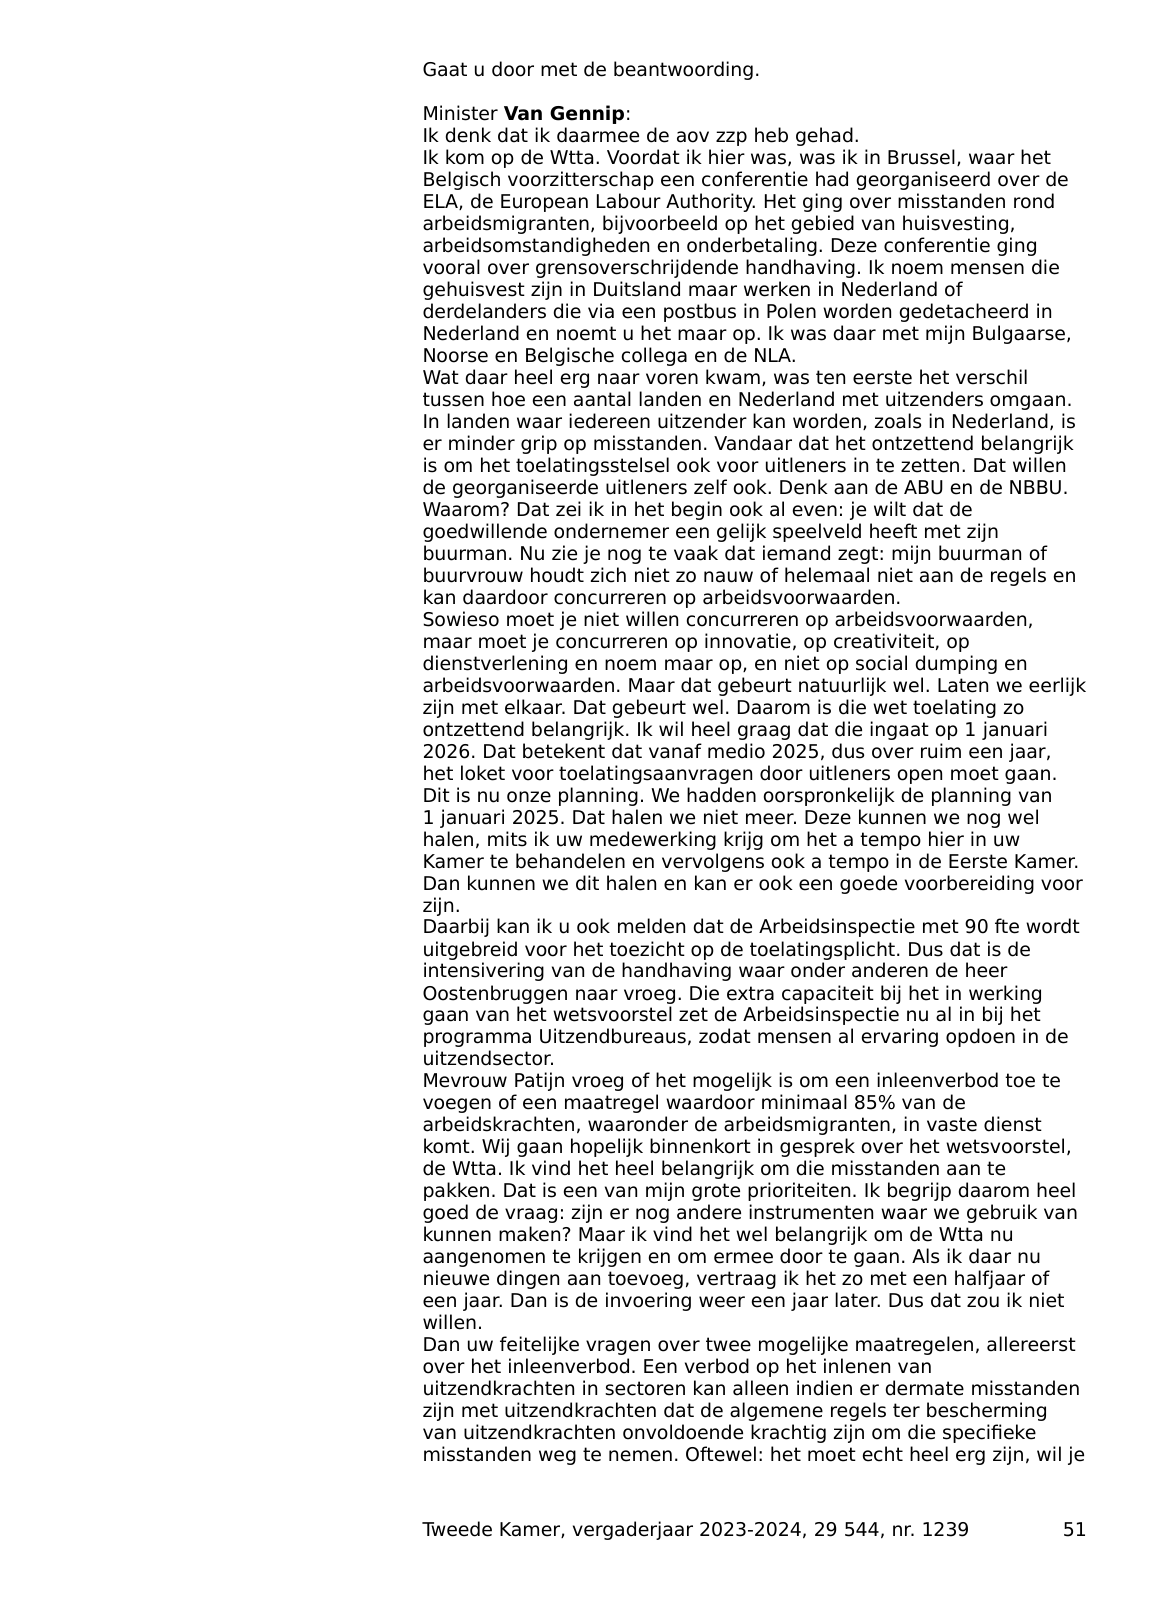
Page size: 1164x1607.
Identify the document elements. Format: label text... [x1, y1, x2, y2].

text Mevrouw Patijn vroeg of het mogelijk is om een inleenverbod toe te voegen of een maatregel waardoor minimaal 85% van de arbeidskrachten, waaronder de arbeidsmigranten, in vaste dienst komt. Wij gaan hopelijk binnenkort in gesprek over het wetsvoorstel, de Wtta. Ik vind het heel belangrijk om die misstanden aan te pakken. Dat is een van mijn grote prioriteiten. Ik begrijp daarom heel goed de vraag: zijn er nog andere instrumenten waar we gebruik van kunnen maken? Maar ik vind het wel belangrijk om de Wtta nu aangenomen te krijgen en om ermee door te gaan. Als ik daar nu nieuwe dingen aan toevoeg, vertraag ik het zo met een halfjaar of een jaar. Dan is de invoering weer een jaar later. Dus dat zou ik niet willen. [422, 1070, 1087, 1334]
text Wat daar heel erg naar voren kwam, was ten eerste het verschil tussen hoe een aantal landen en Nederland met uitzenders omgaan. In landen waar iedereen uitzender kan worden, zoals in Nederland, is er minder grip op misstanden. Vandaar dat het ontzettend belangrijk is om het toelatingsstelsel ook voor uitleners in te zetten. Dat willen de georganiseerde uitleners zelf ook. Denk aan de ABU en de NBBU. Waarom? Dat zei ik in het begin ook al even: je wilt dat de goedwillende ondernemer een gelijk speelveld heeft met zijn buurman. Nu zie je nog te vaak dat iemand zegt: mijn buurman of buurvrouw houdt zich niet zo nauw of helemaal niet aan de regels en kan daardoor concurreren op arbeidsvoorwaarden. [422, 367, 1087, 609]
text Minister Van Gennip: [422, 103, 1087, 125]
text Dan uw feitelijke vragen over twee mogelijke maatregelen, allereerst over het inleenverbod. Een verbod op het inlenen van uitzendkrachten in sectoren kan alleen indien er dermate misstanden zijn met uitzendkrachten dat de algemene regels ter bescherming van uitzendkrachten onvoldoende krachtig zijn om die specifieke misstanden weg te nemen. Oftewel: het moet echt heel erg zijn, wil je [422, 1334, 1087, 1466]
text Ik kom op de Wtta. Voordat ik hier was, was ik in Brussel, waar het Belgisch voorzitterschap een conferentie had georganiseerd over de ELA, de European Labour Authority. Het ging over misstanden rond arbeidsmigranten, bijvoorbeeld op het gebied van huisvesting, arbeidsomstandigheden en onderbetaling. Deze conferentie ging vooral over grensoverschrijdende handhaving. Ik noem mensen die gehuisvest zijn in Duitsland maar werken in Nederland of derdelanders die via een postbus in Polen worden gedetacheerd in Nederland en noemt u het maar op. Ik was daar met mijn Bulgaarse, Noorse en Belgische collega en de NLA. [422, 147, 1087, 367]
text Sowieso moet je niet willen concurreren op arbeidsvoorwaarden, maar moet je concurreren op innovatie, op creativiteit, op dienstverlening en noem maar op, en niet op social dumping en arbeidsvoorwaarden. Maar dat gebeurt natuurlijk wel. Laten we eerlijk zijn met elkaar. Dat gebeurt wel. Daarom is die wet toelating zo ontzettend belangrijk. Ik wil heel graag dat die ingaat op 1 januari 2026. Dat betekent dat vanaf medio 2025, dus over ruim een jaar, het loket voor toelatingsaanvragen door uitleners open moet gaan. Dit is nu onze planning. We hadden oorspronkelijk de planning van 1 januari 2025. Dat halen we niet meer. Deze kunnen we nog wel halen, mits ik uw medewerking krijg om het a tempo hier in uw Kamer te behandelen en vervolgens ook a tempo in de Eerste Kamer. Dan kunnen we dit halen en kan er ook een goede voorbereiding voor zijn. [422, 609, 1087, 916]
text Ik denk dat ik daarmee de aov zzp heb gehad. [422, 125, 1087, 147]
text Daarbij kan ik u ook melden dat de Arbeidsinspectie met 90 fte wordt uitgebreid voor het toezicht op de toelatingsplicht. Dus dat is de intensivering van de handhaving waar onder anderen de heer Oostenbruggen naar vroeg. Die extra capaciteit bij het in werking gaan van het wetsvoorstel zet de Arbeidsinspectie nu al in bij het programma Uitzendbureaus, zodat mensen al ervaring opdoen in de uitzendsector. [422, 916, 1087, 1070]
text Gaat u door met de beantwoording. [422, 59, 1087, 81]
